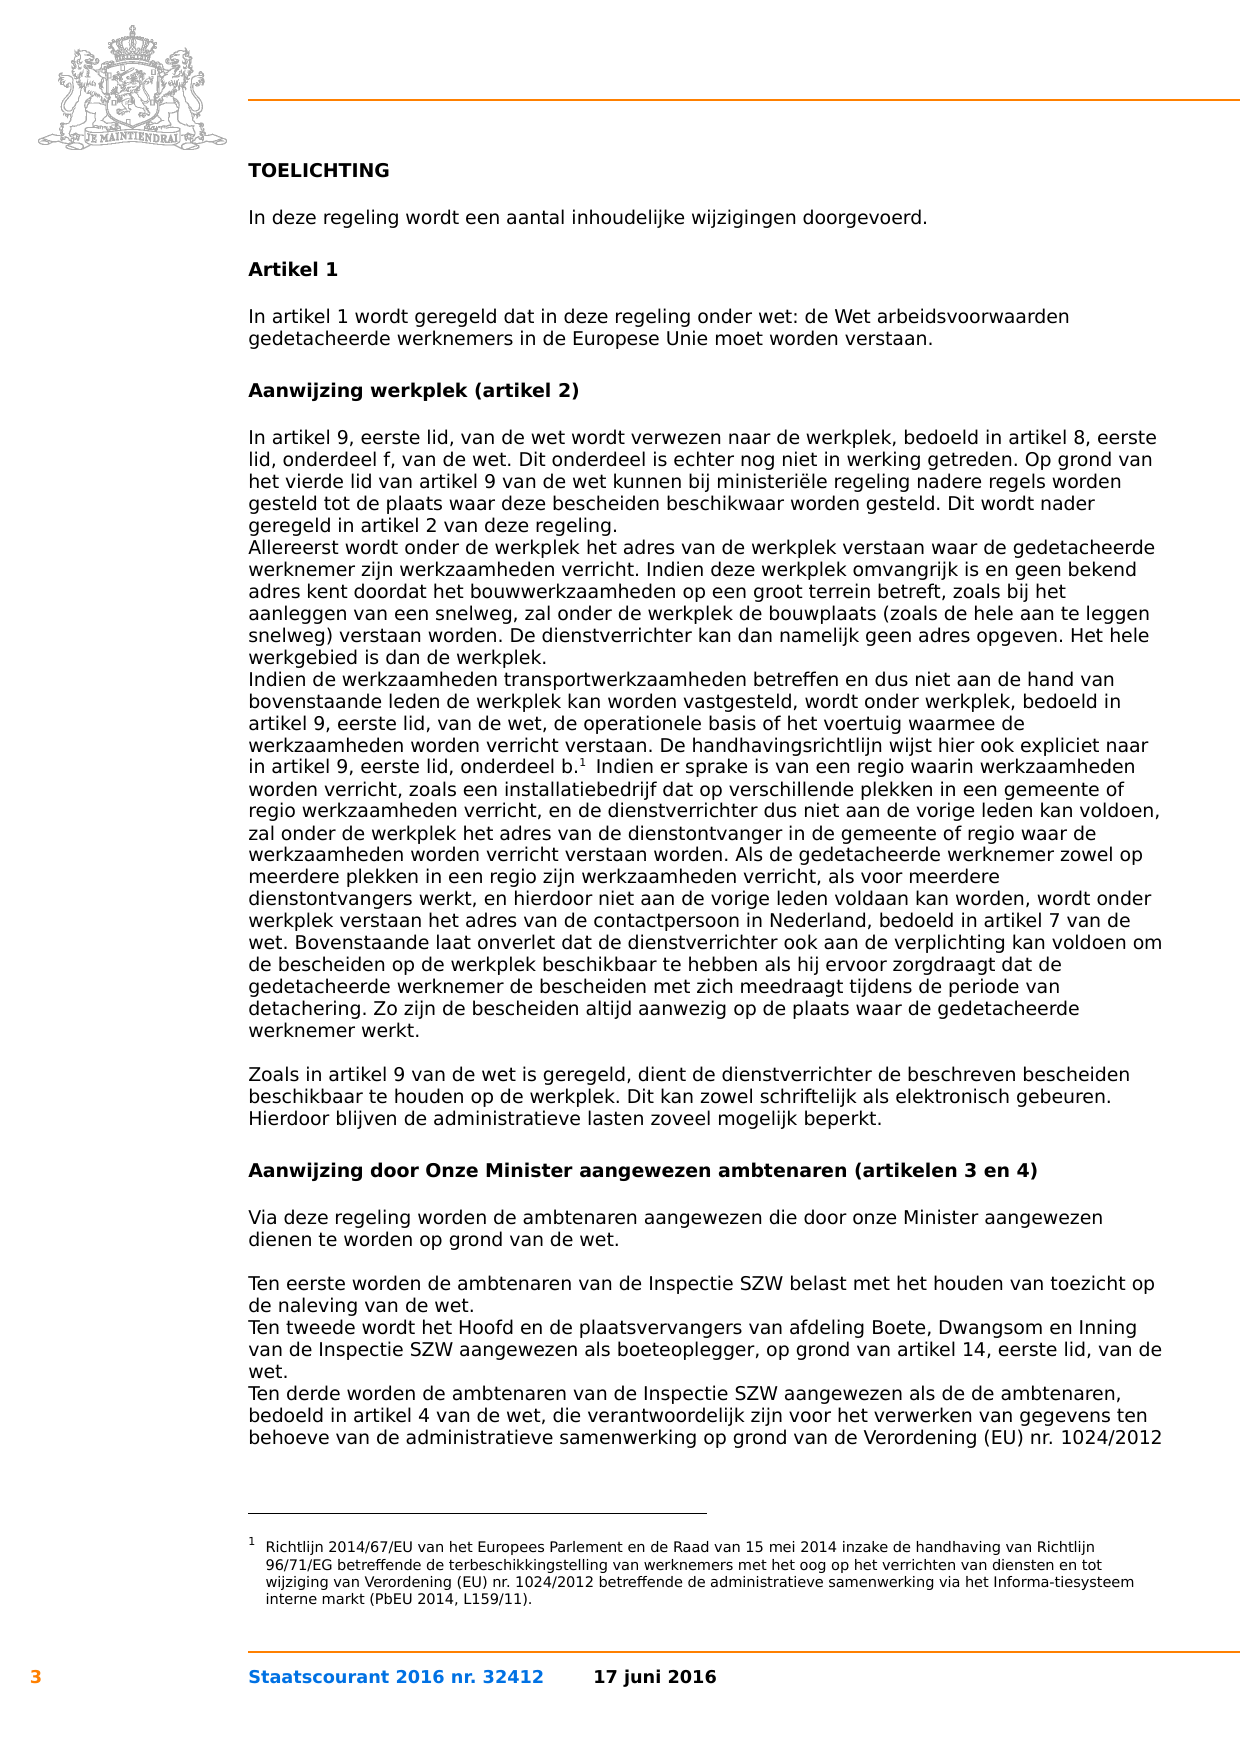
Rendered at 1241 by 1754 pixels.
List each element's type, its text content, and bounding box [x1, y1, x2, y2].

text Ten tweede wordt het Hoofd en de plaatsvervangers van afdeling Boete, Dwangsom en Inning van de Inspectie SZW aangewezen als boeteoplegger, op grond van artikel 14, eerste lid, van de wet. [248, 1317, 1163, 1383]
text Via deze regeling worden de ambtenaren aangewezen die door onze Minister aangewezen dienen te worden op grond van de wet. [248, 1207, 1163, 1251]
text Ten eerste worden de ambtenaren van de Inspectie SZW belast met het houden van toezicht op de naleving van de wet. [248, 1273, 1163, 1317]
text Indien de werkzaamheden transportwerkzaamheden betreffen en dus niet aan de hand van bovenstaande leden de werkplek kan worden vastgesteld, wordt onder werkplek, bedoeld in artikel 9, eerste lid, van de wet, de operationele basis of het voertuig waarmee de werkzaamheden worden verricht verstaan. De handhavingsrichtlijn wijst hier ook expliciet naar in artikel 9, eerste lid, onderdeel b. Indien er sprake is van een regio waarin werkzaamheden worden verricht, zoals een installatiebedrijf dat op verschillende plekken in een gemeente of regio werkzaamheden verricht, en de dienstverrichter dus niet aan de vorige leden kan voldoen, zal onder de werkplek het adres van de dienstontvanger in de gemeente of regio waar de werkzaamheden worden verricht verstaan worden. Als de gedetacheerde werknemer zowel op meerdere plekken in een regio zijn werkzaamheden verricht, als voor meerdere dienstontvangers werkt, en hierdoor niet aan de vorige leden voldaan kan worden, wordt onder werkplek verstaan het adres van de contactpersoon in Nederland, bedoeld in artikel 7 van de wet. Bovenstaande laat onverlet dat de dienstverrichter ook aan de verplichting kan voldoen om de bescheiden op de werkplek beschikbaar te hebben als hij ervoor zorgdraagt dat de gedetacheerde werknemer de bescheiden met zich meedraagt tijdens de periode van detachering. Zo zijn de bescheiden altijd aanwezig op de plaats waar de gedetacheerde werknemer werkt. [248, 668, 1163, 1042]
text In artikel 1 wordt geregeld dat in deze regeling onder wet: de Wet arbeidsvoorwaarden gedetacheerde werknemers in de Europese Unie moet worden verstaan. [248, 306, 1163, 350]
text In artikel 9, eerste lid, van de wet wordt verwezen naar de werkplek, bedoeld in artikel 8, eerste lid, onderdeel f, van de wet. Dit onderdeel is echter nog niet in werking getreden. Op grond van het vierde lid van artikel 9 van de wet kunnen bij ministeriële regeling nadere regels worden gesteld tot de plaats waar deze bescheiden beschikwaar worden gesteld. Dit wordt nader geregeld in artikel 2 van deze regeling. [248, 427, 1163, 537]
text Zoals in artikel 9 van de wet is geregeld, dient de dienstverrichter de beschreven bescheiden beschikbaar te houden op de werkplek. Dit kan zowel schriftelijk als elektronisch gebeuren. Hierdoor blijven de administratieve lasten zoveel mogelijk beperkt. [248, 1064, 1163, 1130]
picture [38, 25, 227, 150]
text Richtlijn 2014/67/EU van het Europees Parlement en de Raad van 15 mei 2014 inzake de handhaving van Richtlijn 96/71/EG betreffende de terbeschikkingstelling van werknemers met het oog op het verrichten van diensten en tot wijziging van Verordening (EU) nr. 1024/2012 betreffende de administratieve samenwerking via het Informa-tiesysteem interne markt (PbEU 2014, L159/11). [248, 1535, 1163, 1608]
text Ten derde worden de ambtenaren van de Inspectie SZW aangewezen als de de ambtenaren, bedoeld in artikel 4 van de wet, die verantwoordelijk zijn voor het verwerken van gegevens ten behoeve van de administratieve samenwerking op grond van de Verordening (EU) nr. 1024/2012 [248, 1383, 1163, 1449]
subtitle Aanwijzing werkplek (artikel 2) [248, 380, 1163, 402]
subtitle TOELICHTING [248, 160, 1163, 182]
text Allereerst wordt onder de werkplek het adres van de werkplek verstaan waar de gedetacheerde werknemer zijn werkzaamheden verricht. Indien deze werkplek omvangrijk is en geen bekend adres kent doordat het bouwwerkzaamheden op een groot terrein betreft, zoals bij het aanleggen van een snelweg, zal onder de werkplek de bouwplaats (zoals de hele aan te leggen snelweg) verstaan worden. De dienstverrichter kan dan namelijk geen adres opgeven. Het hele werkgebied is dan de werkplek. [248, 537, 1163, 668]
subtitle Artikel 1 [248, 259, 1163, 281]
text In deze regeling wordt een aantal inhoudelijke wijzigingen doorgevoerd. [248, 207, 1163, 229]
subtitle Aanwijzing door Onze Minister aangewezen ambtenaren (artikelen 3 en 4) [248, 1160, 1163, 1182]
